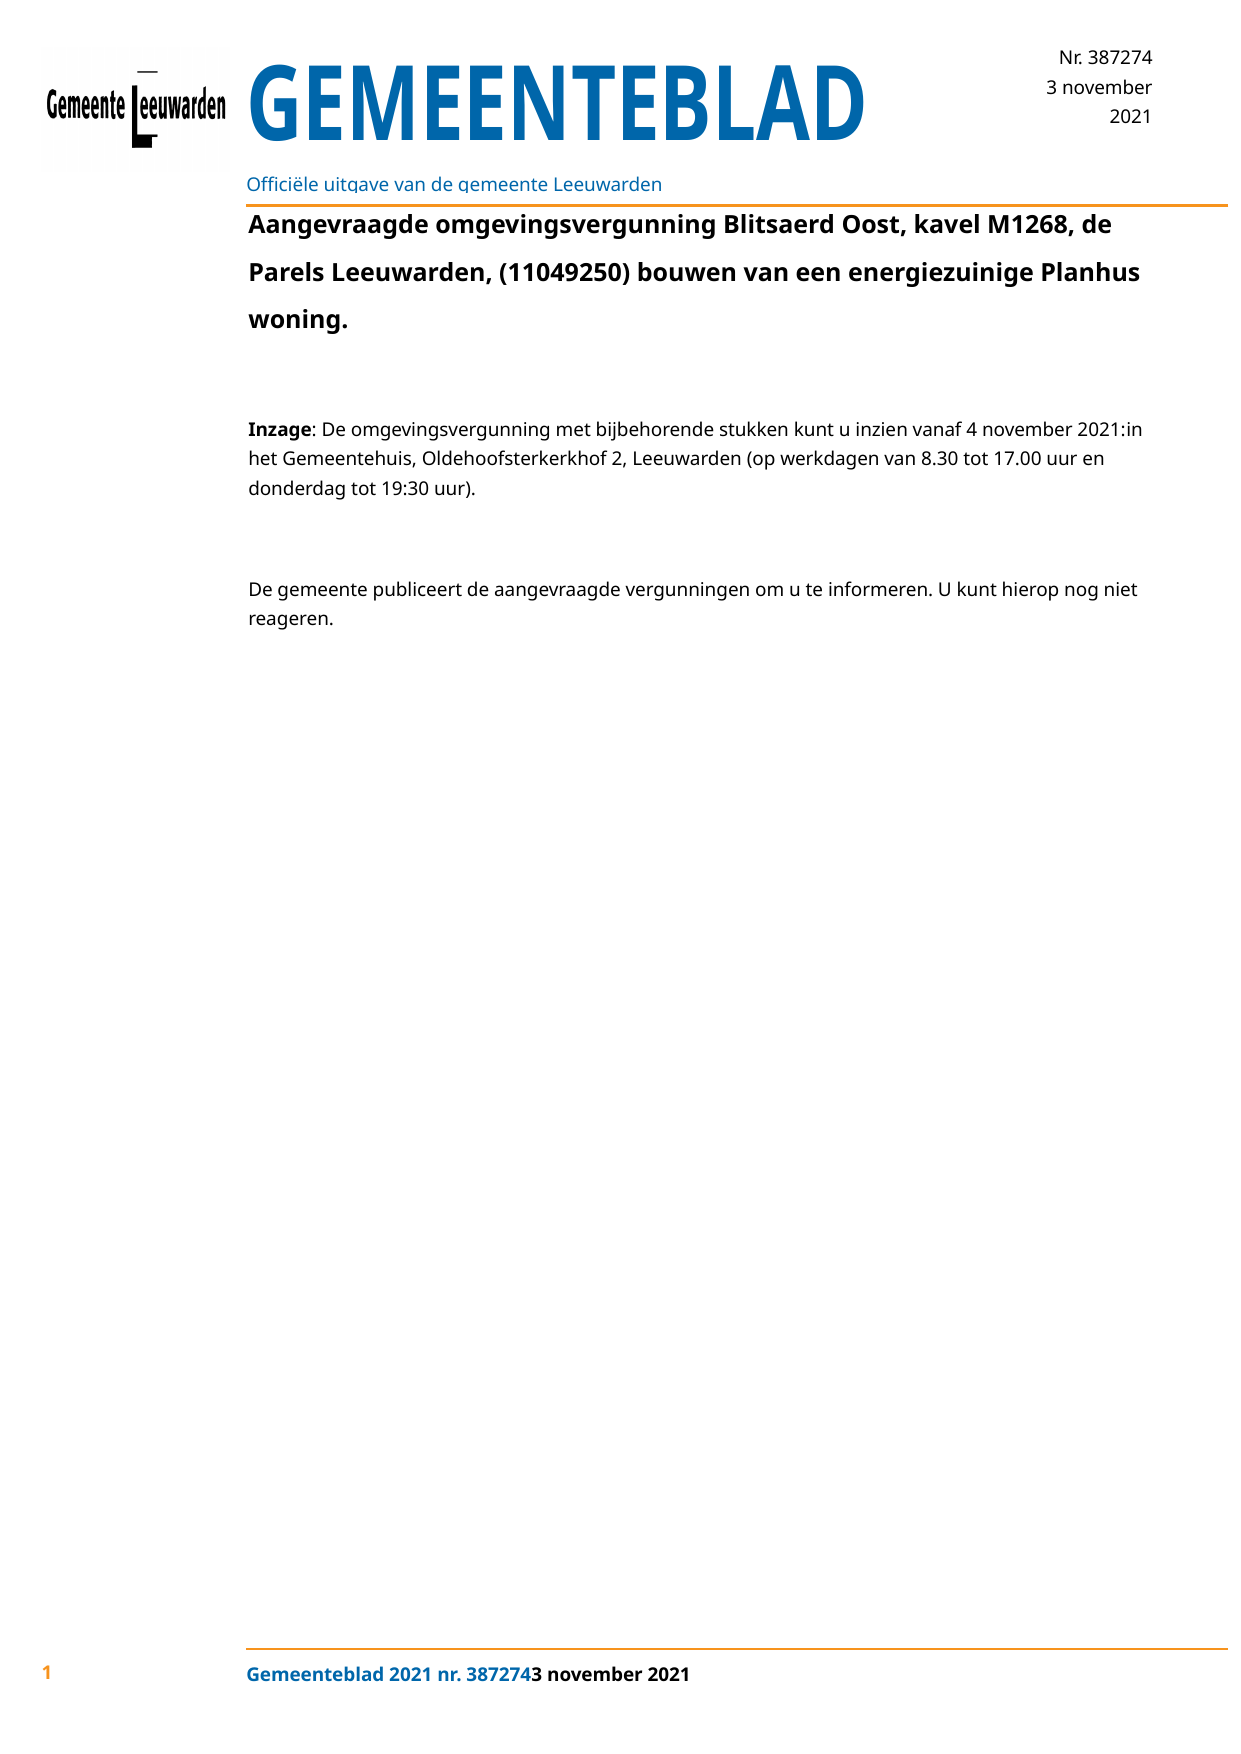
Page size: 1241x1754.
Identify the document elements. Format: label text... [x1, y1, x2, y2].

picture [41, 47, 231, 172]
text Inzage: De omgevingsvergunning met bijbehorende stukken kunt u inzien vanaf 4 november 2021:in het Gemeentehuis, Oldehoofsterkerkhof 2, Leeuwarden (op werkdagen van 8.30 tot 17.00 uur en donderdag tot 19:30 uur). [248, 416, 1152, 501]
text De gemeente publiceert de aangevraagde vergunningen om u te informeren. U kunt hierop nog niet reageren. [248, 576, 1152, 631]
text Aangevraagde omgevingsvergunning Blitsaerd Oost, kavel M1268, de Parels Leeuwarden, (11049250) bouwen van een energiezuinige Planhus woning. [248, 207, 1152, 336]
